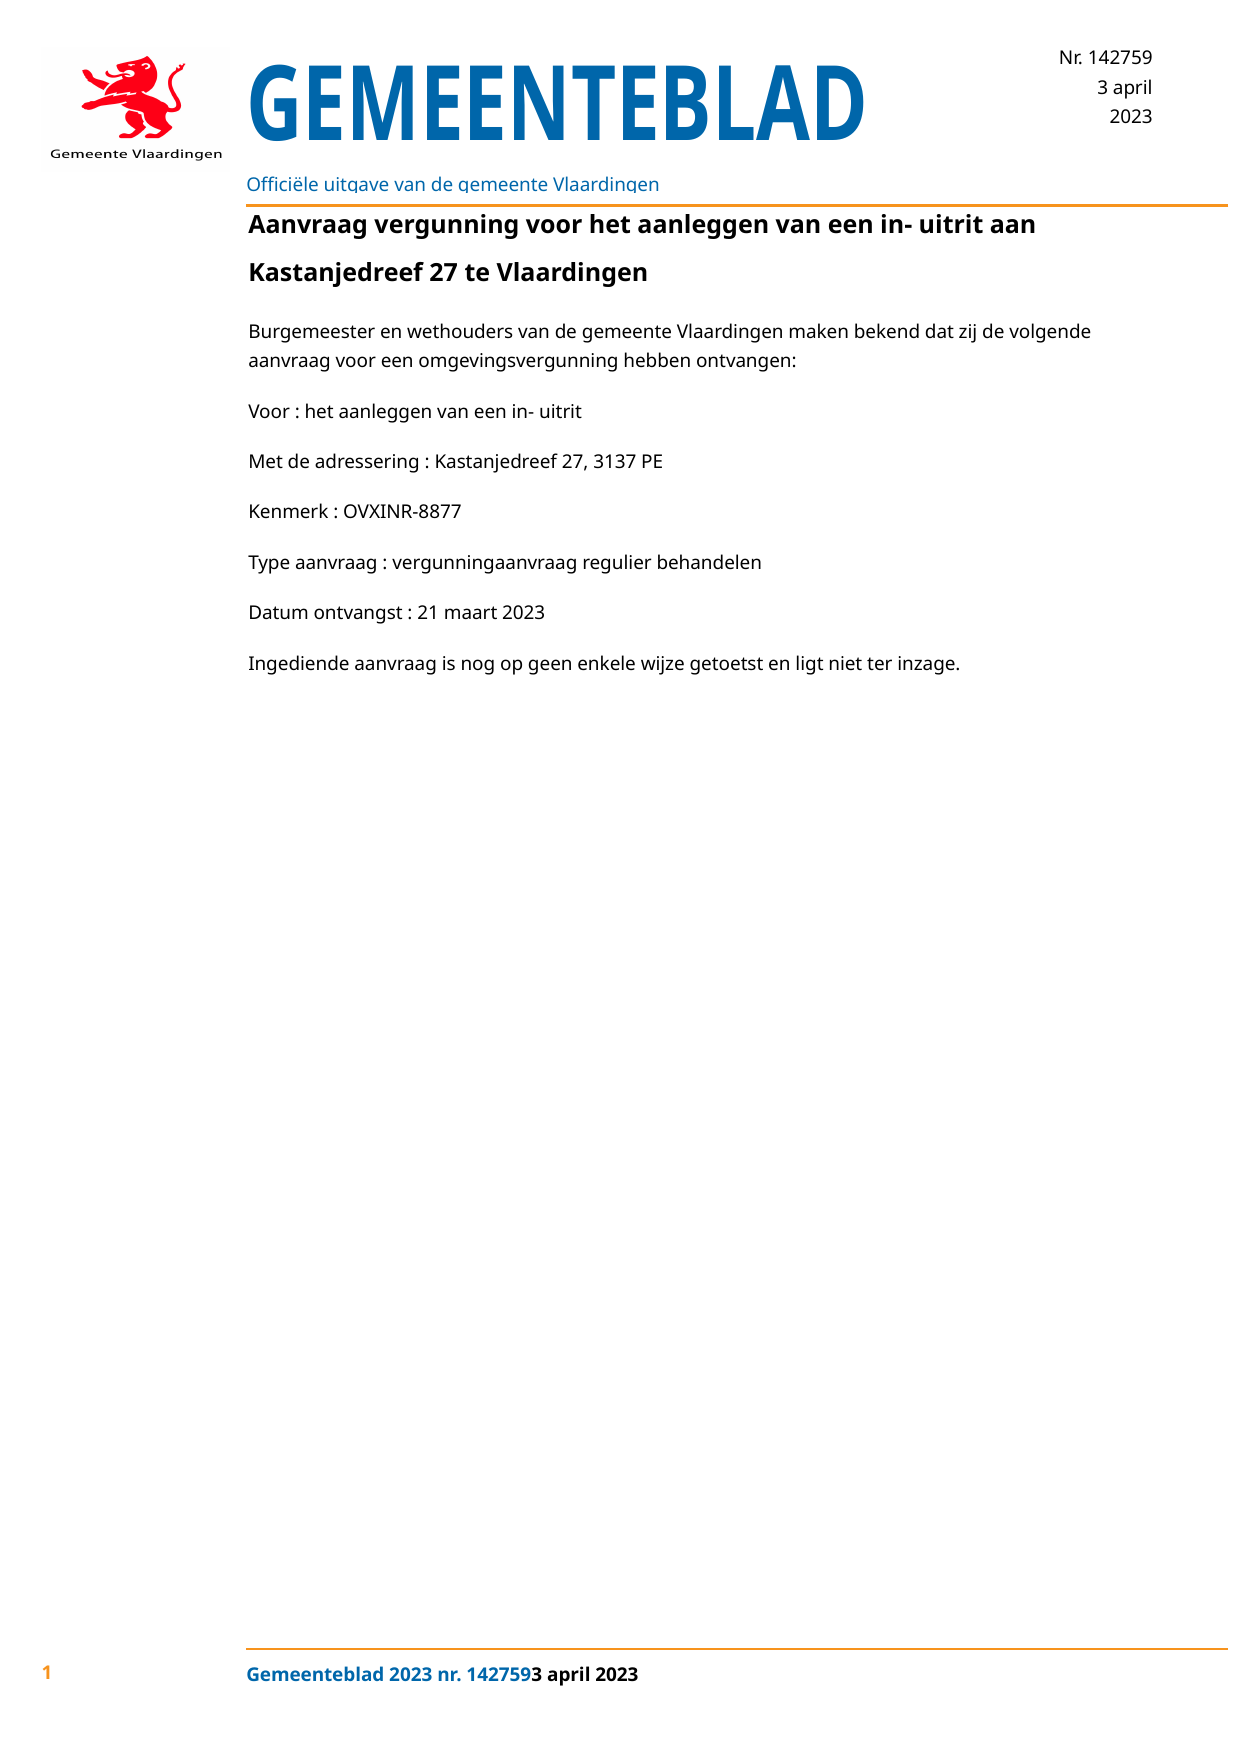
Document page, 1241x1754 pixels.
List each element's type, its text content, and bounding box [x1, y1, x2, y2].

picture [41, 47, 231, 172]
text Datum ontvangst : 21 maart 2023 [248, 599, 1152, 625]
text Met de adressering : Kastanjedreef 27, 3137 PE [248, 448, 1152, 474]
text Type aanvraag : vergunningaanvraag regulier behandelen [248, 549, 1152, 575]
text Ingediende aanvraag is nog op geen enkele wijze getoetst en ligt niet ter inzage. [248, 650, 1152, 676]
text Voor : het aanleggen van een in- uitrit [248, 398, 1152, 424]
text Aanvraag vergunning voor het aanleggen van een in- uitrit aan Kastanjedreef 27 te Vlaardingen [248, 207, 1152, 288]
text Burgemeester en wethouders van de gemeente Vlaardingen maken bekend dat zij de volgende aanvraag voor een omgevingsvergunning hebben ontvangen: [248, 318, 1152, 373]
text Kenmerk : OVXINR-8877 [248, 499, 1152, 524]
